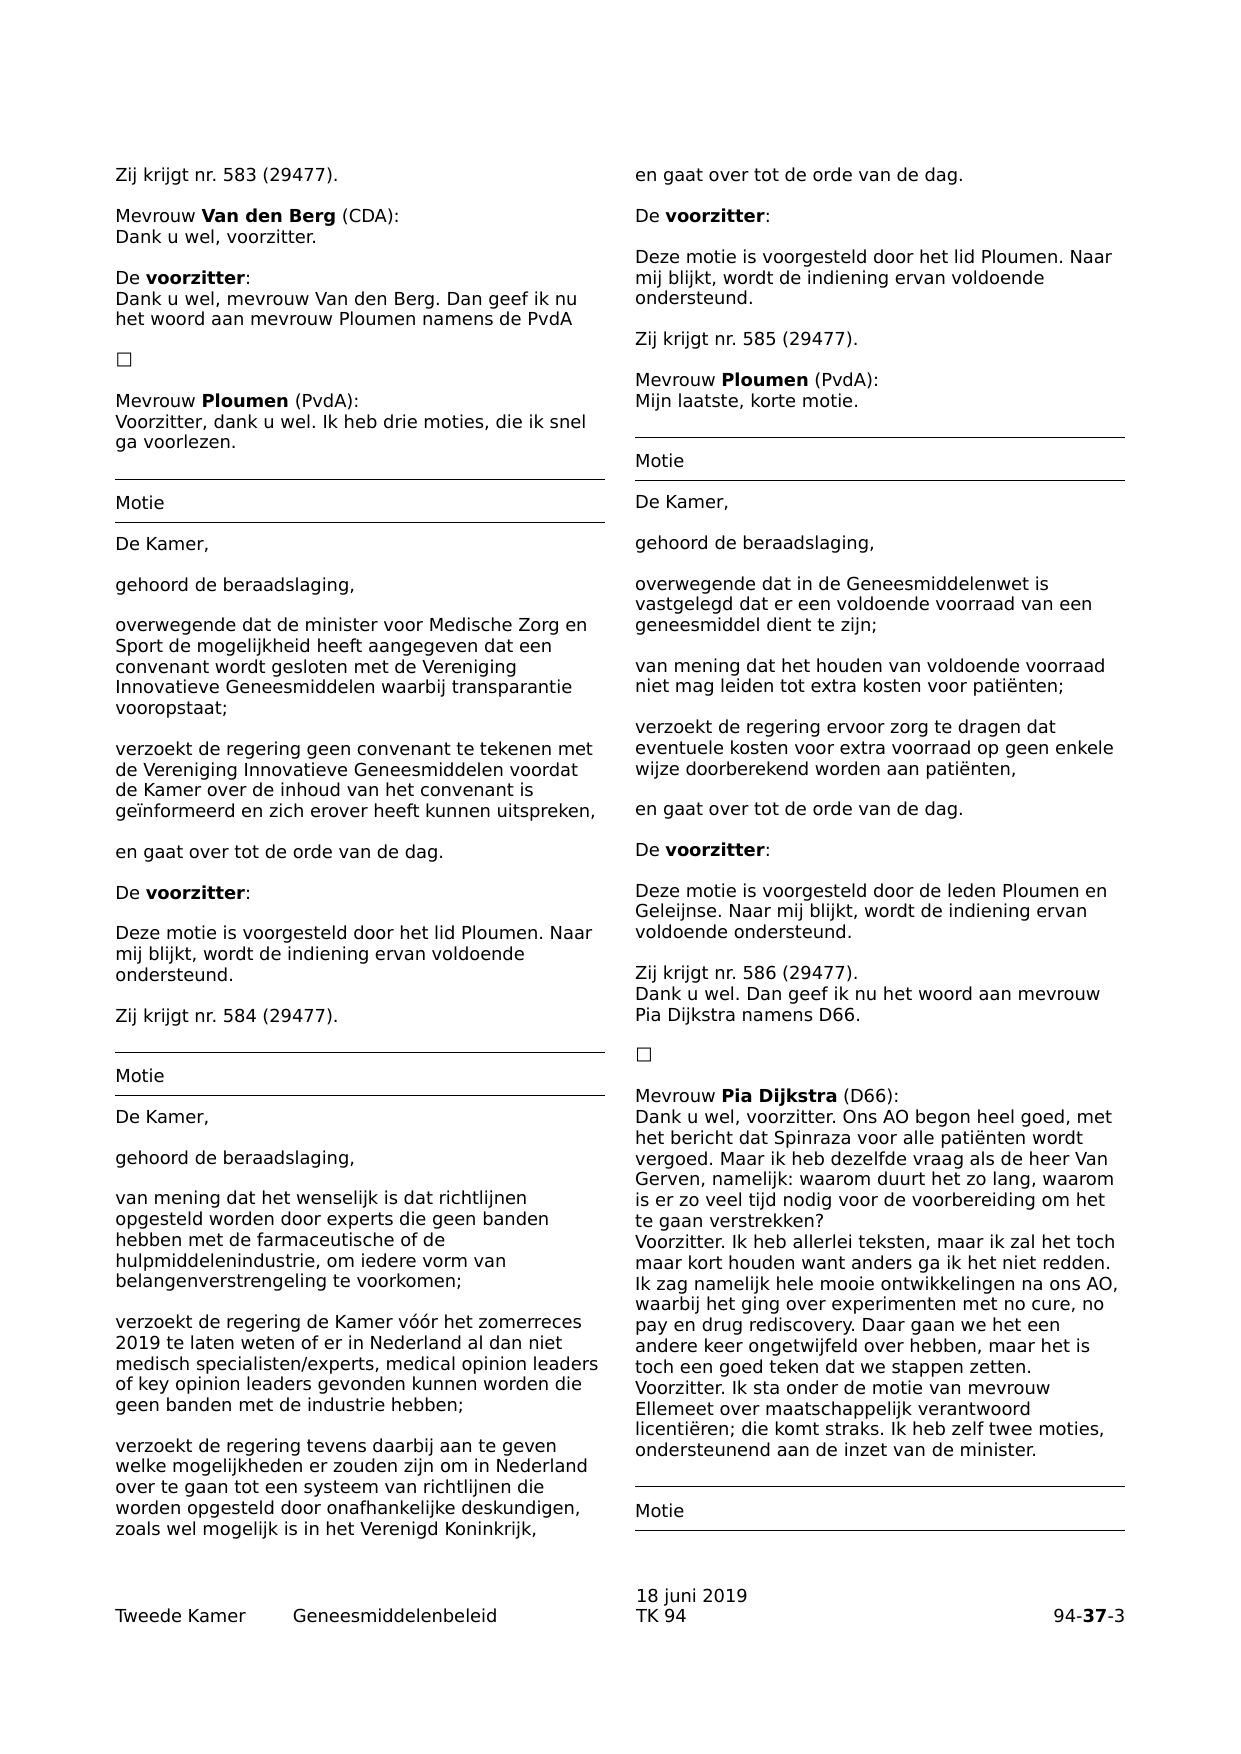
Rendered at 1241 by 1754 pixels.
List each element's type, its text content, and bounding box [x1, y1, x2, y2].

text Dank u wel, mevrouw Van den Berg. Dan geef ik nu het woord aan mevrouw Ploumen namens de PvdA [115, 288, 605, 330]
text Deze motie is voorgesteld door het lid Ploumen. Naar mij blijkt, wordt de indiening ervan voldoende ondersteund. [635, 247, 1125, 309]
text Motie [115, 1066, 605, 1087]
text Mevrouw Ploumen (PvdA): [115, 391, 605, 411]
text De voorzitter: [635, 206, 1125, 227]
text verzoekt de regering geen convenant te tekenen met de Vereniging Innovatieve Geneesmiddelen voordat de Kamer over de inhoud van het convenant is geïnformeerd en zich erover heeft kunnen uitspreken, [115, 739, 605, 822]
text De voorzitter: [635, 840, 1125, 861]
text van mening dat het houden van voldoende voorraad niet mag leiden tot extra kosten voor patiënten; [635, 656, 1125, 697]
text De Kamer, [115, 1107, 605, 1127]
text Zij krijgt nr. 586 (29477). [635, 963, 1125, 983]
text ⬜ [635, 1045, 1125, 1066]
text Dank u wel, voorzitter. [115, 227, 605, 248]
text en gaat over tot de orde van de dag. [635, 799, 1125, 820]
text en gaat over tot de orde van de dag. [635, 165, 1125, 186]
text Motie [115, 493, 605, 514]
text Motie [635, 451, 1125, 472]
text Zij krijgt nr. 585 (29477). [635, 329, 1125, 350]
text Voorzitter. Ik sta onder de motie van mevrouw Ellemeet over maatschappelijk verantwoord licentiëren; die komt straks. Ik heb zelf twee moties, ondersteunend aan de inzet van de minister. [635, 1377, 1125, 1461]
text De Kamer, [635, 492, 1125, 513]
text Zij krijgt nr. 583 (29477). [115, 165, 605, 186]
text Mevrouw Pia Dijkstra (D66): [635, 1086, 1125, 1107]
text Zij krijgt nr. 584 (29477). [115, 1005, 605, 1026]
text De voorzitter: [115, 268, 605, 288]
text De voorzitter: [115, 882, 605, 903]
text verzoekt de regering tevens daarbij aan te geven welke mogelijkheden er zouden zijn om in Nederland over te gaan tot een systeem van richtlijnen die worden opgesteld door onafhankelijke deskundigen, zoals wel mogelijk is in het Verenigd Koninkrijk, [115, 1436, 605, 1539]
text Voorzitter, dank u wel. Ik heb drie moties, die ik snel ga voorlezen. [115, 411, 605, 453]
text van mening dat het wenselijk is dat richtlijnen opgesteld worden door experts die geen banden hebben met de farmaceutische of de hulpmiddelenindustrie, om iedere vorm van belangenverstrengeling te voorkomen; [115, 1188, 605, 1292]
text De Kamer, [115, 534, 605, 554]
text Dank u wel. Dan geef ik nu het woord aan mevrouw Pia Dijkstra namens D66. [635, 983, 1125, 1025]
text Mevrouw Ploumen (PvdA): [635, 370, 1125, 390]
text gehoord de beraadslaging, [115, 1147, 605, 1168]
text overwegende dat in de Geneesmiddelenwet is vastgelegd dat er een voldoende voorraad van een geneesmiddel dient te zijn; [635, 573, 1125, 636]
text Dank u wel, voorzitter. Ons AO begon heel goed, met het bericht dat Spinraza voor alle patiënten wordt vergoed. Maar ik heb dezelfde vraag als de heer Van Gerven, namelijk: waarom duurt het zo lang, waarom is er zo veel tijd nodig voor de voorbereiding om het te gaan verstrekken? [635, 1107, 1125, 1232]
text Deze motie is voorgesteld door het lid Ploumen. Naar mij blijkt, wordt de indiening ervan voldoende ondersteund. [115, 923, 605, 985]
text gehoord de beraadslaging, [635, 533, 1125, 553]
text gehoord de beraadslaging, [115, 574, 605, 595]
text en gaat over tot de orde van de dag. [115, 842, 605, 862]
text Mijn laatste, korte motie. [635, 390, 1125, 411]
text ⬜ [115, 350, 605, 371]
text Mevrouw Van den Berg (CDA): [115, 206, 605, 227]
text Deze motie is voorgesteld door de leden Ploumen en Geleijnse. Naar mij blijkt, wordt de indiening ervan voldoende ondersteund. [635, 881, 1125, 943]
text Motie [635, 1501, 1125, 1521]
text verzoekt de regering de Kamer vóór het zomerreces 2019 te laten weten of er in Nederland al dan niet medisch specialisten/experts, medical opinion leaders of key opinion leaders gevonden kunnen worden die geen banden met de industrie hebben; [115, 1312, 605, 1416]
text verzoekt de regering ervoor zorg te dragen dat eventuele kosten voor extra voorraad op geen enkele wijze doorberekend worden aan patiënten, [635, 717, 1125, 779]
text overwegende dat de minister voor Medische Zorg en Sport de mogelijkheid heeft aangegeven dat een convenant wordt gesloten met de Vereniging Innovatieve Geneesmiddelen waarbij transparantie vooropstaat; [115, 615, 605, 719]
text Voorzitter. Ik heb allerlei teksten, maar ik zal het toch maar kort houden want anders ga ik het niet redden. Ik zag namelijk hele mooie ontwikkelingen na ons AO, waarbij het ging over experimenten met no cure, no pay en drug rediscovery. Daar gaan we het een andere keer ongetwijfeld over hebben, maar het is toch een goed teken dat we stappen zetten. [635, 1232, 1125, 1377]
